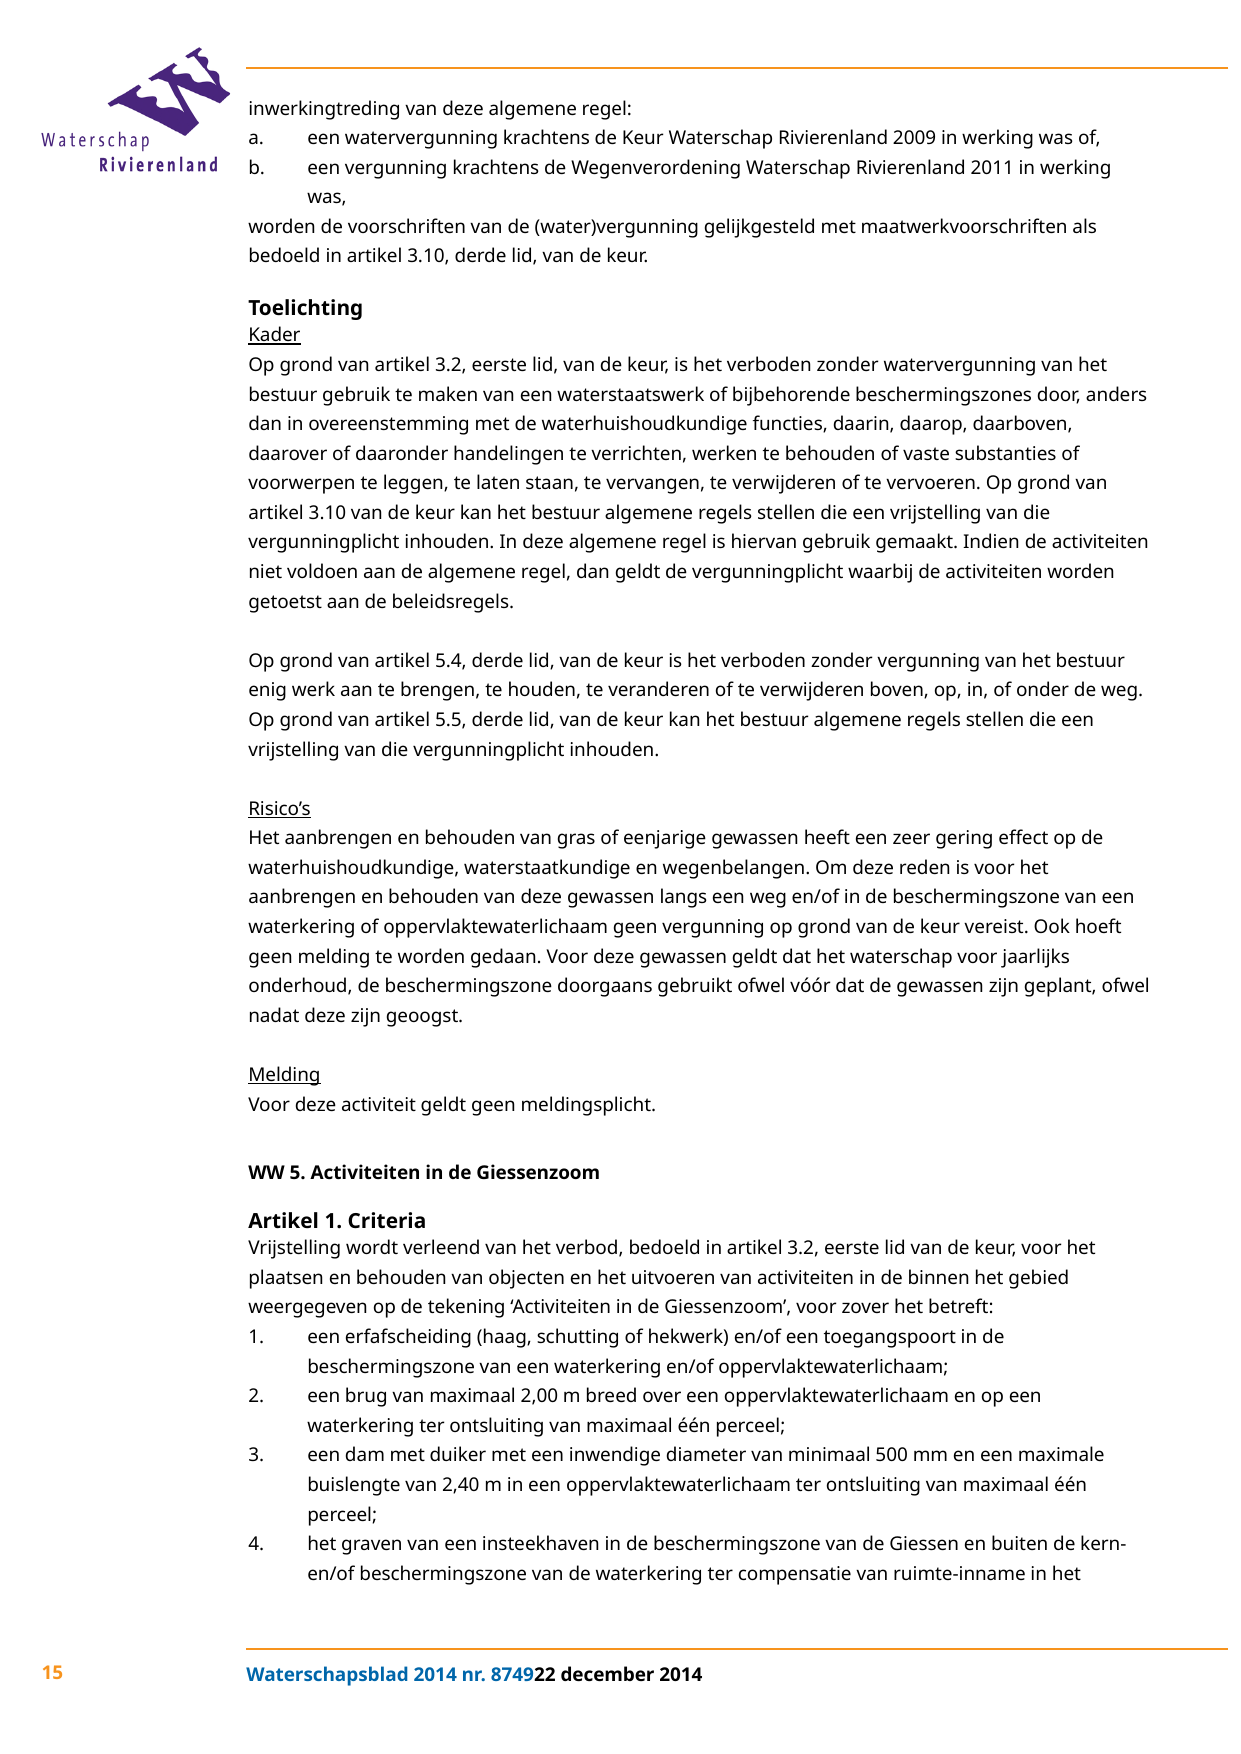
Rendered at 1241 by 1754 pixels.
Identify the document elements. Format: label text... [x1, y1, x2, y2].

text Vrijstelling wordt verleend van het verbod, bedoeld in artikel 3.2, eerste lid van de keur, voor het plaatsen en behouden van objecten en het uitvoeren van activiteiten in de binnen het gebied weergegeven op de tekening ‘Activiteiten in de Giessenzoom’, voor zover het betreft: [248, 1234, 1152, 1319]
picture [41, 47, 231, 172]
text Risico’s [248, 795, 1152, 821]
text Voor deze activiteit geldt geen meldingsplicht. [248, 1091, 1152, 1116]
text Kader [248, 322, 1152, 347]
list een vergunning krachtens de Wegenverordening Waterschap Rivierenland 2011 in werking was, [248, 154, 1152, 209]
text Op grond van artikel 3.2, eerste lid, van de keur, is het verboden zonder watervergunning van het bestuur gebruik te maken van een waterstaatswerk of bijbehorende beschermingszones door, anders dan in overeenstemming met de waterhuishoudkundige functies, daarin, daarop, daarboven, daarover of daaronder handelingen te verrichten, werken te behouden of vaste substanties of voorwerpen te leggen, te laten staan, te vervangen, te verwijderen of te vervoeren. Op grond van artikel 3.10 van de keur kan het bestuur algemene regels stellen die een vrijstelling van die vergunningplicht inhouden. In deze algemene regel is hiervan gebruik gemaakt. Indien de activiteiten niet voldoen aan de algemene regel, dan geldt de vergunningplicht waarbij de activiteiten worden getoetst aan de beleidsregels. [248, 351, 1152, 613]
list een erfafscheiding (haag, schutting of hekwerk) en/of een toegangspoort in de beschermingszone van een waterkering en/of oppervlaktewaterlichaam; [248, 1323, 1152, 1379]
text Toelichting [248, 293, 1152, 322]
text worden de voorschriften van de (water)vergunning gelijkgesteld met maatwerkvoorschriften als bedoeld in artikel 3.10, derde lid, van de keur. [248, 213, 1152, 268]
text Op grond van artikel 5.4, derde lid, van de keur is het verboden zonder vergunning van het bestuur enig werk aan te brengen, te houden, te veranderen of te verwijderen boven, op, in, of onder de weg. Op grond van artikel 5.5, derde lid, van de keur kan het bestuur algemene regels stellen die een vrijstelling van die vergunningplicht inhouden. [248, 647, 1152, 761]
text Melding [248, 1061, 1152, 1087]
list een dam met duiker met een inwendige diameter van minimaal 500 mm en een maximale buislengte van 2,40 m in een oppervlaktewaterlichaam ter ontsluiting van maximaal één perceel; [248, 1442, 1152, 1527]
text Het aanbrengen en behouden van gras of eenjarige gewassen heeft een zeer gering effect op de waterhuishoudkundige, waterstaatkundige en wegenbelangen. Om deze reden is voor het aanbrengen en behouden van deze gewassen langs een weg en/of in de beschermingszone van een waterkering of oppervlaktewaterlichaam geen vergunning op grond van de keur vereist. Ook hoeft geen melding te worden gedaan. Voor deze gewassen geldt dat het waterschap voor jaarlijks onderhoud, de beschermingszone doorgaans gebruikt ofwel vóór dat de gewassen zijn geplant, ofwel nadat deze zijn geoogst. [248, 824, 1152, 1028]
text WW 5. Activiteiten in de Giessenzoom [248, 1159, 1152, 1185]
list het graven van een insteekhaven in de beschermingszone van de Giessen en buiten de kern- en/of beschermingszone van de waterkering ter compensatie van ruimte-inname in het [248, 1530, 1152, 1586]
text inwerkingtreding van deze algemene regel: [248, 95, 1152, 121]
text Artikel 1. Criteria [248, 1206, 1152, 1234]
list een watervergunning krachtens de Keur Waterschap Rivierenland 2009 in werking was of, [248, 124, 1152, 150]
list een brug van maximaal 2,00 m breed over een oppervlaktewaterlichaam en op een waterkering ter ontsluiting van maximaal één perceel; [248, 1382, 1152, 1438]
